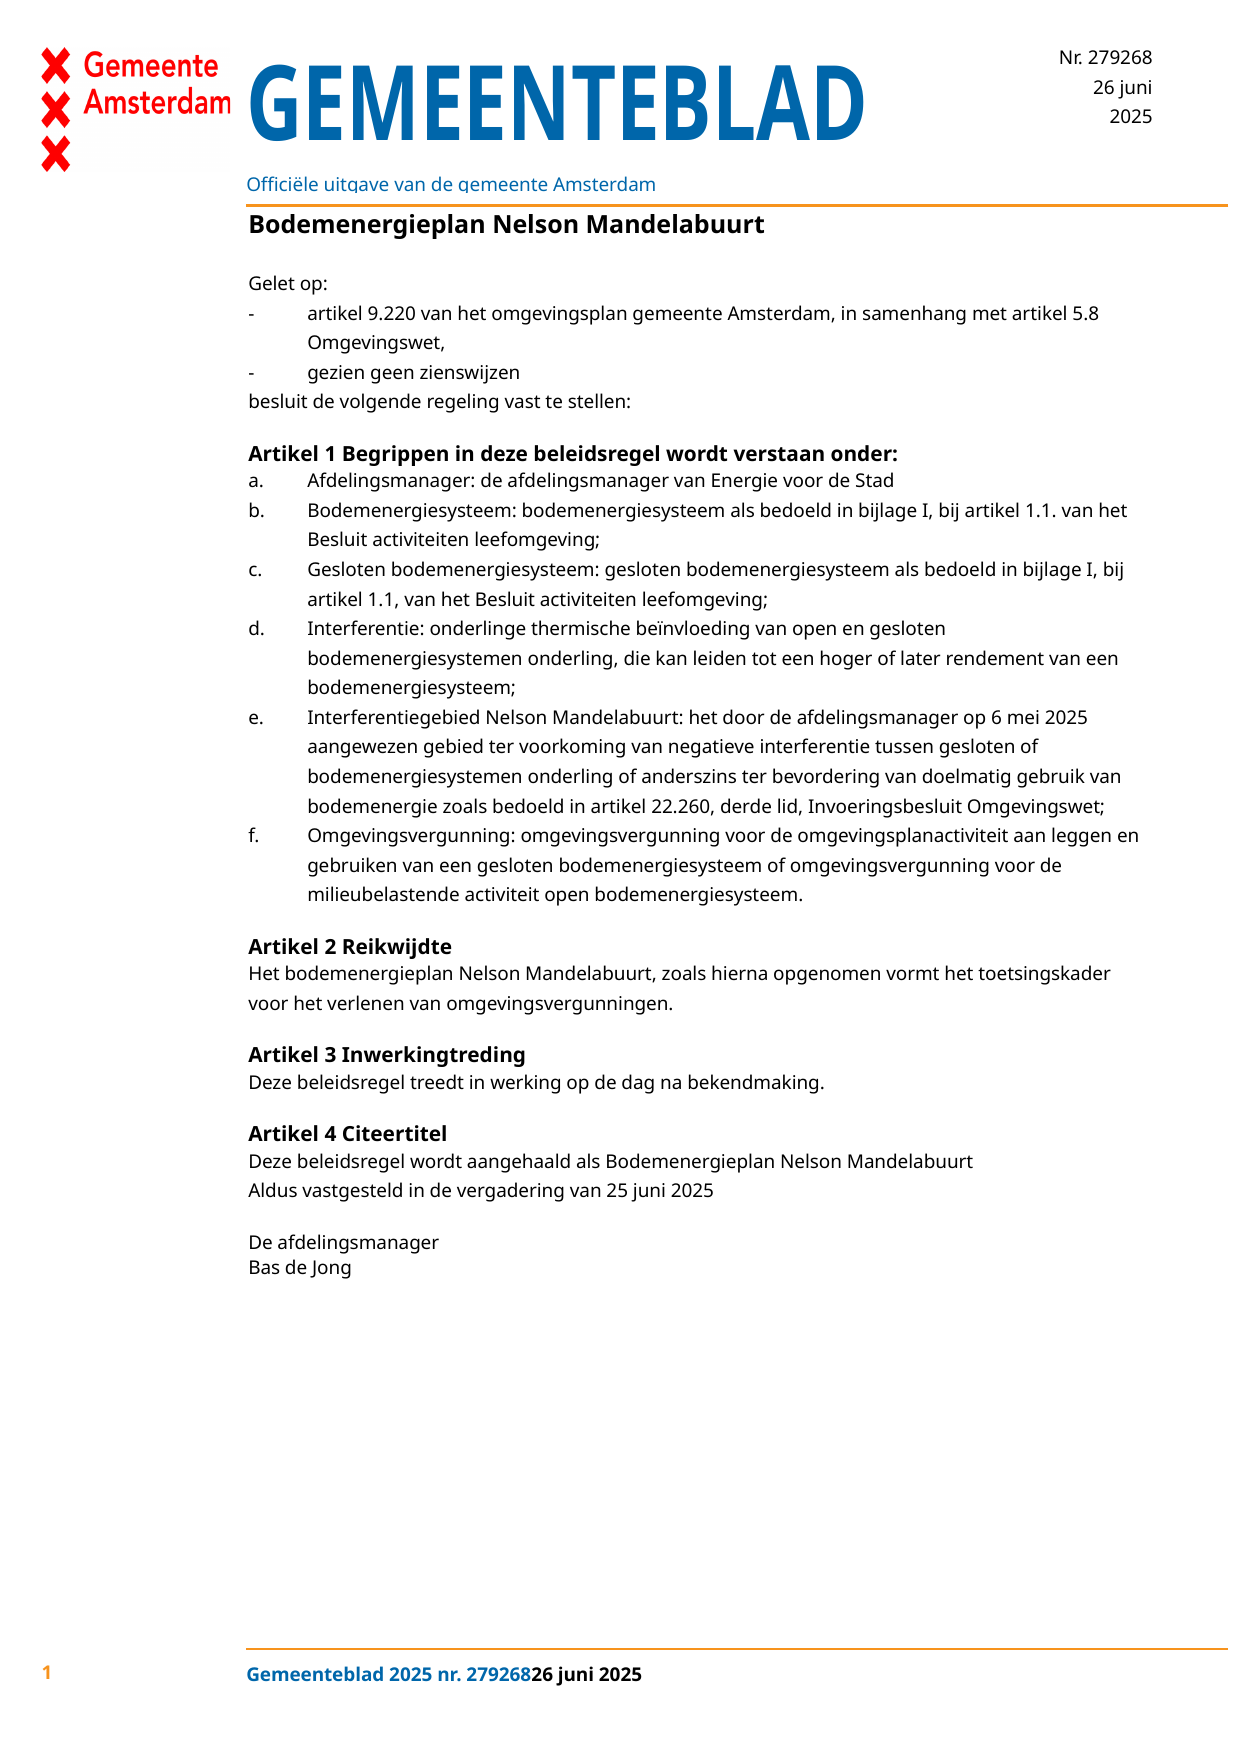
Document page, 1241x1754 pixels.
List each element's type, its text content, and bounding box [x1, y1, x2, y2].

list Interferentie: onderlinge thermische beïnvloeding van open en gesloten bodemenergiesystemen onderling, die kan leiden tot een hoger of later rendement van een bodemenergiesysteem; [248, 615, 1152, 700]
list Gesloten bodemenergiesysteem: gesloten bodemenergiesysteem als bedoeld in bijlage I, bij artikel 1.1, van het Besluit activiteiten leefomgeving; [248, 556, 1152, 612]
text Artikel 1 Begrippen in deze beleidsregel wordt verstaan onder: [248, 439, 1152, 467]
list artikel 9.220 van het omgevingsplan gemeente Amsterdam, in samenhang met artikel 5.8 Omgevingswet, [248, 300, 1152, 355]
text Aldus vastgesteld in de vergadering van 25 juni 2025 [248, 1177, 1152, 1203]
list gezien geen zienswijzen [248, 359, 1152, 385]
text Bodemenergieplan Nelson Mandelabuurt [248, 207, 1152, 241]
picture [41, 47, 231, 172]
list Omgevingsvergunning: omgevingsvergunning voor de omgevingsplanactiviteit aan leggen en gebruiken van een gesloten bodemenergiesysteem of omgevingsvergunning voor de milieubelastende activiteit open bodemenergiesysteem. [248, 822, 1152, 907]
text besluit de volgende regeling vast te stellen: [248, 389, 1152, 414]
list Interferentiegebied Nelson Mandelabuurt: het door de afdelingsmanager op 6 mei 2025 aangewezen gebied ter voorkoming van negatieve interferentie tussen gesloten of bodemenergiesystemen onderling of anderszins ter bevordering van doelmatig gebruik van bodemenergie zoals bedoeld in artikel 22.260, derde lid, Invoeringsbesluit Omgevingswet; [248, 704, 1152, 819]
text Artikel 3 Inwerkingtreding [248, 1041, 1152, 1069]
text Bas de Jong [248, 1254, 1152, 1280]
text De afdelingsmanager [248, 1229, 1152, 1254]
list Afdelingsmanager: de afdelingsmanager van Energie voor de Stad [248, 467, 1152, 493]
text Het bodemenergieplan Nelson Mandelabuurt, zoals hierna opgenomen vormt het toetsingskader voor het verlenen van omgevingsvergunningen. [248, 961, 1152, 1016]
text Gelet op: [248, 270, 1152, 296]
list Bodemenergiesysteem: bodemenergiesysteem als bedoeld in bijlage I, bij artikel 1.1. van het Besluit activiteiten leefomgeving; [248, 497, 1152, 552]
text Artikel 4 Citeertitel [248, 1119, 1152, 1148]
text Deze beleidsregel wordt aangehaald als Bodemenergieplan Nelson Mandelabuurt [248, 1148, 1152, 1173]
text Deze beleidsregel treedt in werking op de dag na bekendmaking. [248, 1069, 1152, 1095]
text Artikel 2 Reikwijdte [248, 932, 1152, 961]
